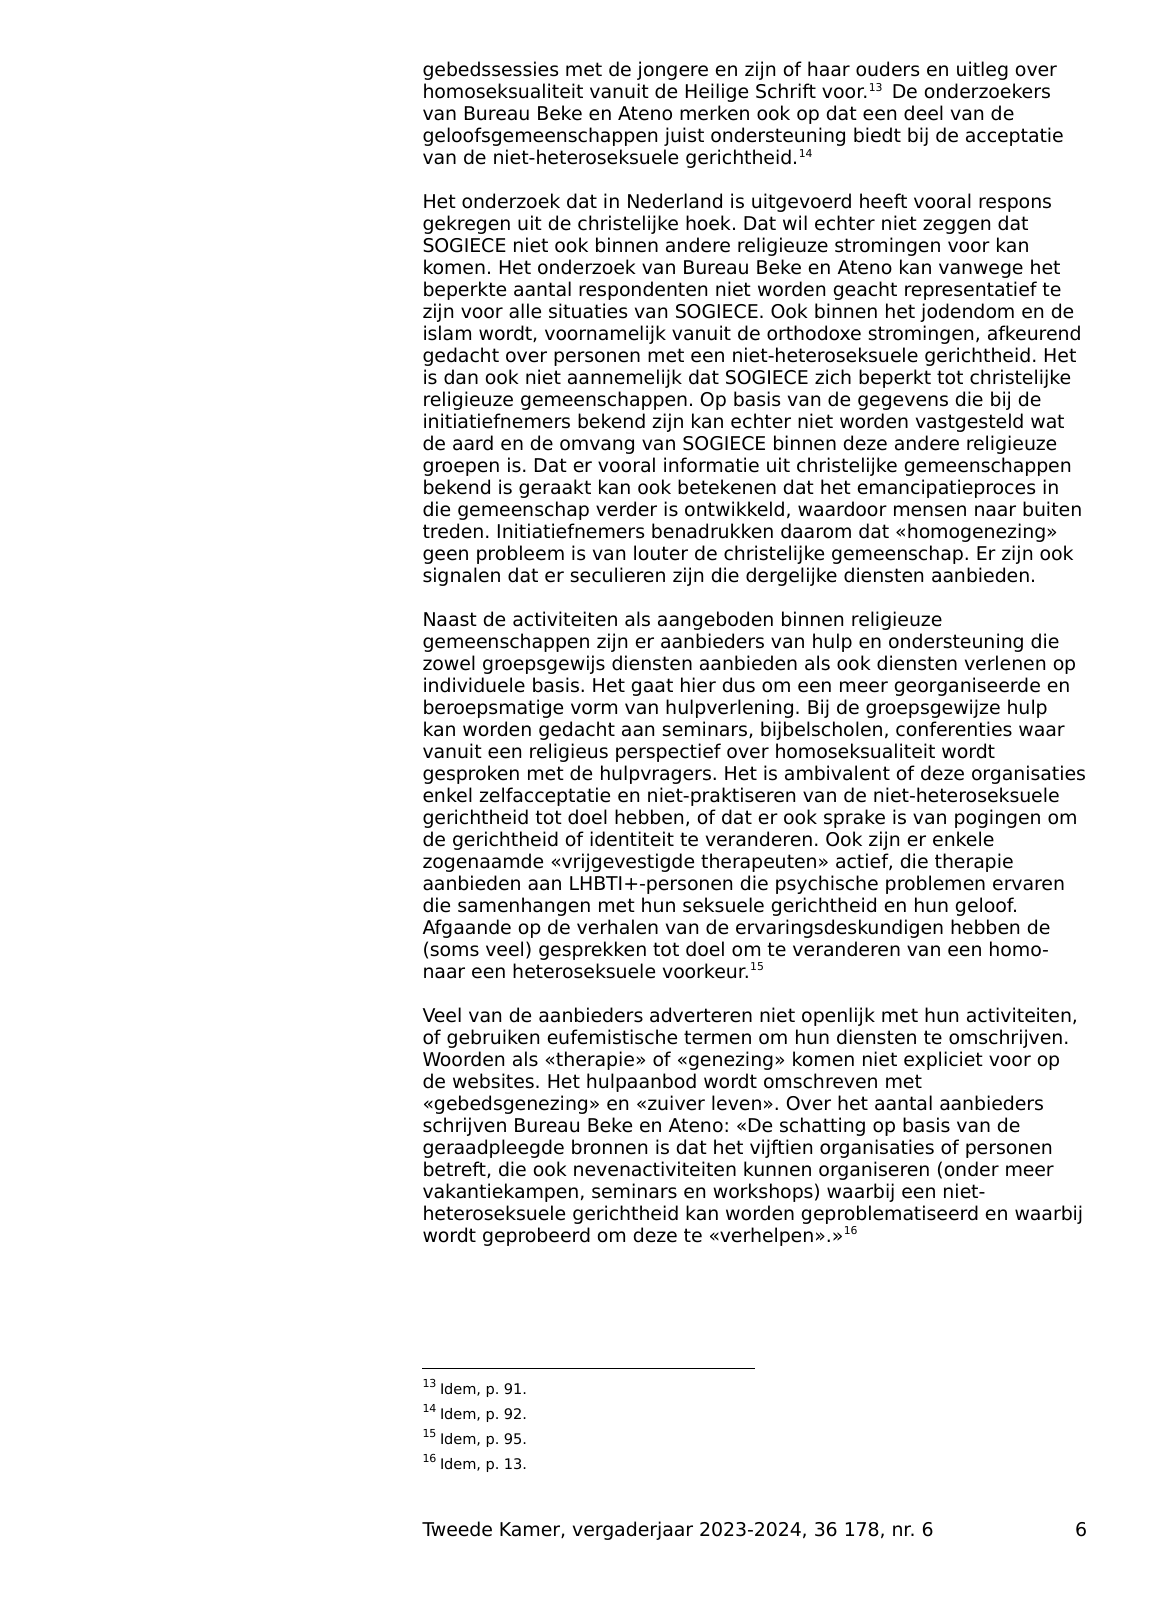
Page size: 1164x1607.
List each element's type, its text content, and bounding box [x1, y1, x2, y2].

text Idem, p. 95. [422, 1427, 1087, 1449]
text Idem, p. 91. [422, 1377, 1087, 1399]
text Idem, p. 92. [422, 1402, 1087, 1424]
text Veel van de aanbieders adverteren niet openlijk met hun activiteiten, of gebruiken eufemistische termen om hun diensten te omschrijven. Woorden als «therapie» of «genezing» komen niet expliciet voor op de websites. Het hulpaanbod wordt omschreven met «gebedsgenezing» en «zuiver leven». Over het aantal aanbieders schrijven Bureau Beke en Ateno: «De schatting op basis van de geraadpleegde bronnen is dat het vijftien organisaties of personen betreft, die ook nevenactiviteiten kunnen organiseren (onder meer vakantiekampen, seminars en workshops) waarbij een niet-heteroseksuele gerichtheid kan worden geproblematiseerd en waarbij wordt geprobeerd om deze te «verhelpen».» [422, 1005, 1087, 1247]
text Idem, p. 13. [422, 1452, 1087, 1474]
text gebedssessies met de jongere en zijn of haar ouders en uitleg over homoseksualiteit vanuit de Heilige Schrift voor. De onderzoekers van Bureau Beke en Ateno merken ook op dat een deel van de geloofsgemeenschappen juist ondersteuning biedt bij de acceptatie van de niet-heteroseksuele gerichtheid. [422, 59, 1087, 169]
text Het onderzoek dat in Nederland is uitgevoerd heeft vooral respons gekregen uit de christelijke hoek. Dat wil echter niet zeggen dat SOGIECE niet ook binnen andere religieuze stromingen voor kan komen. Het onderzoek van Bureau Beke en Ateno kan vanwege het beperkte aantal respondenten niet worden geacht representatief te zijn voor alle situaties van SOGIECE. Ook binnen het jodendom en de islam wordt, voornamelijk vanuit de orthodoxe stromingen, afkeurend gedacht over personen met een niet-heteroseksuele gerichtheid. Het is dan ook niet aannemelijk dat SOGIECE zich beperkt tot christelijke religieuze gemeenschappen. Op basis van de gegevens die bij de initiatiefnemers bekend zijn kan echter niet worden vastgesteld wat de aard en de omvang van SOGIECE binnen deze andere religieuze groepen is. Dat er vooral informatie uit christelijke gemeenschappen bekend is geraakt kan ook betekenen dat het emancipatieproces in die gemeenschap verder is ontwikkeld, waardoor mensen naar buiten treden. Initiatiefnemers benadrukken daarom dat «homogenezing» geen probleem is van louter de christelijke gemeenschap. Er zijn ook signalen dat er seculieren zijn die dergelijke diensten aanbieden. [422, 191, 1087, 587]
text Naast de activiteiten als aangeboden binnen religieuze gemeenschappen zijn er aanbieders van hulp en ondersteuning die zowel groepsgewijs diensten aanbieden als ook diensten verlenen op individuele basis. Het gaat hier dus om een meer georganiseerde en beroepsmatige vorm van hulpverlening. Bij de groepsgewijze hulp kan worden gedacht aan seminars, bijbelscholen, conferenties waar vanuit een religieus perspectief over homoseksualiteit wordt gesproken met de hulpvragers. Het is ambivalent of deze organisaties enkel zelfacceptatie en niet-praktiseren van de niet-heteroseksuele gerichtheid tot doel hebben, of dat er ook sprake is van pogingen om de gerichtheid of identiteit te veranderen. Ook zijn er enkele zogenaamde «vrijgevestigde therapeuten» actief, die therapie aanbieden aan LHBTI+-personen die psychische problemen ervaren die samenhangen met hun seksuele gerichtheid en hun geloof. Afgaande op de verhalen van de ervaringsdeskundigen hebben de (soms veel) gesprekken tot doel om te veranderen van een homo- naar een heteroseksuele voorkeur. [422, 609, 1087, 983]
